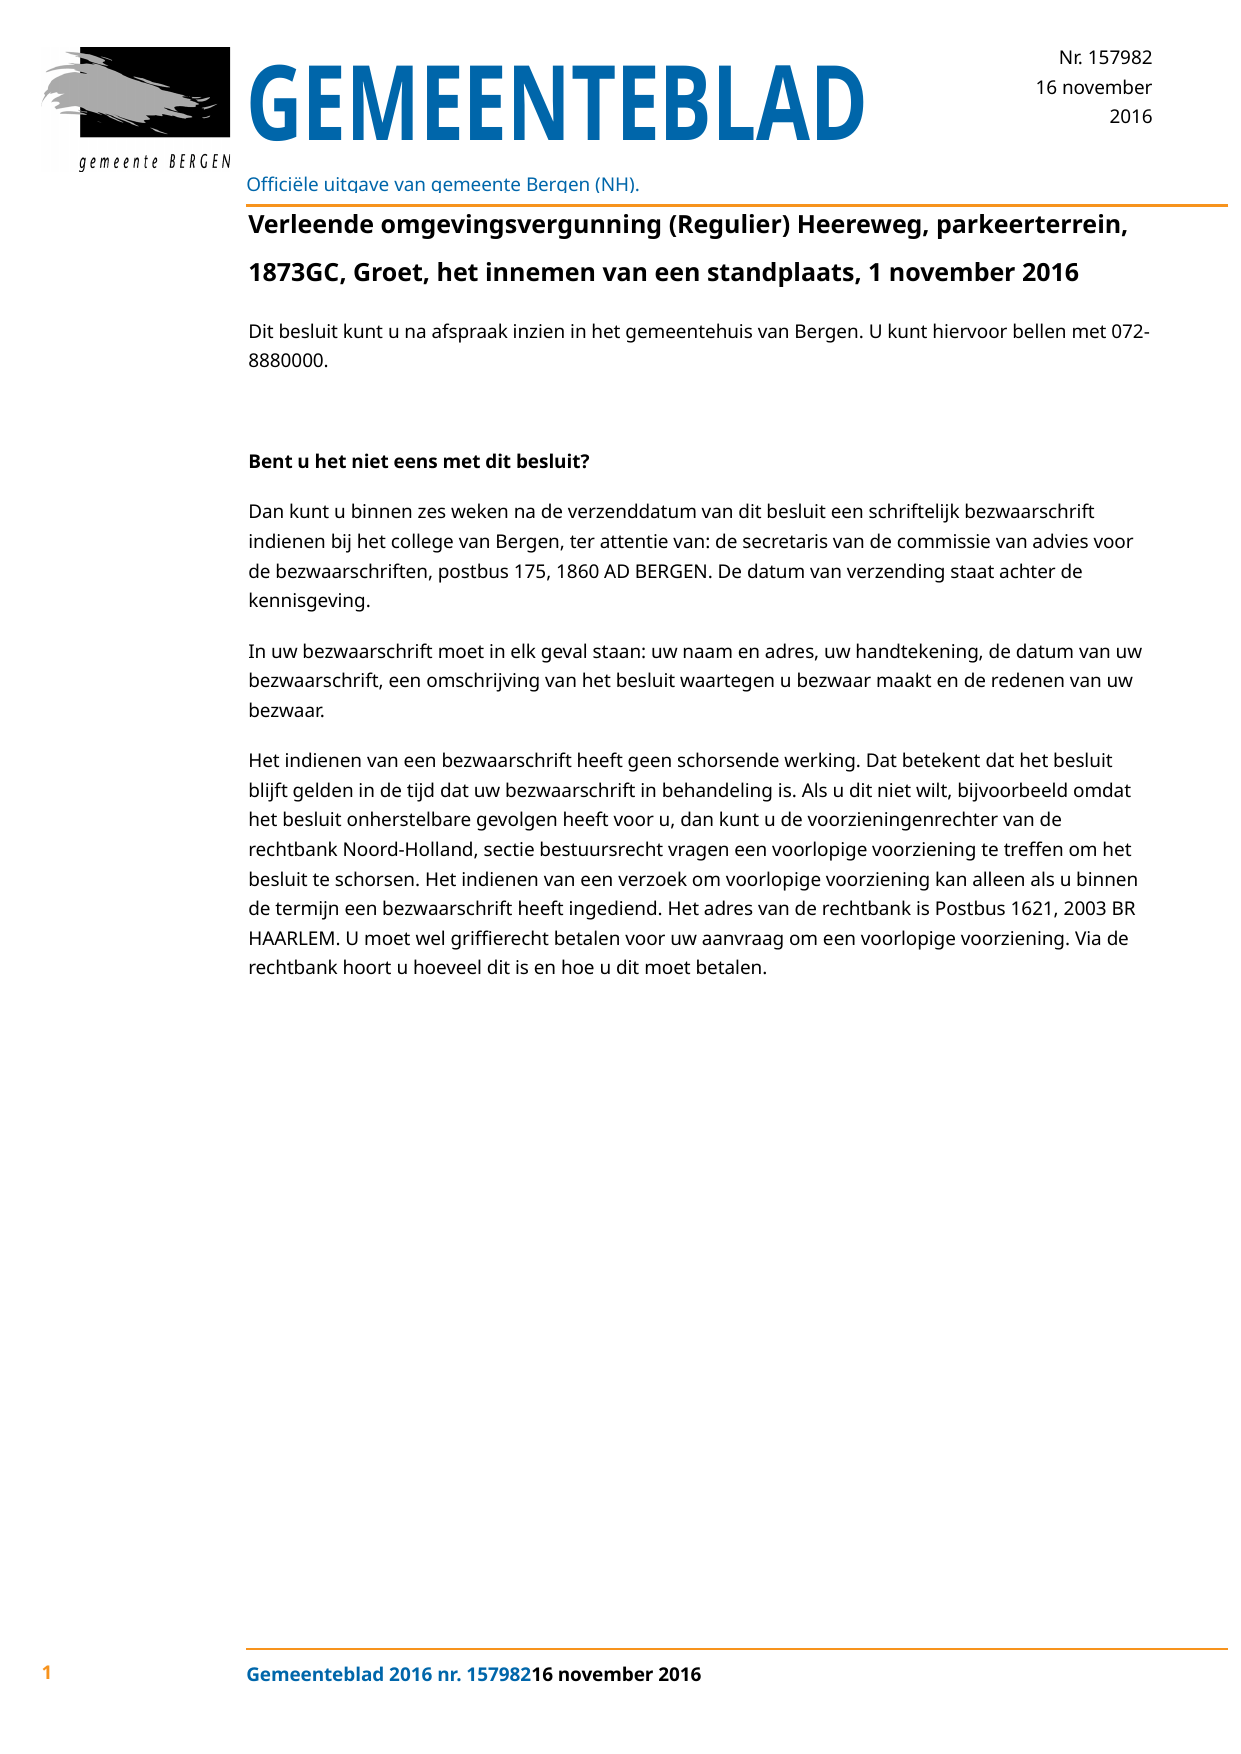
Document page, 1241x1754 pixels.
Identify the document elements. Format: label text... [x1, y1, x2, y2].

text Dit besluit kunt u na afspraak inzien in het gemeentehuis van Bergen. U kunt hiervoor bellen met 072-8880000. [248, 318, 1152, 373]
picture [41, 47, 231, 172]
text Bent u het niet eens met dit besluit? [248, 448, 1152, 474]
text Verleende omgevingsvergunning (Regulier) Heereweg, parkeerterrein, 1873GC, Groet, het innemen van een standplaats, 1 november 2016 [248, 207, 1152, 288]
text In uw bezwaarschrift moet in elk geval staan: uw naam en adres, uw handtekening, de datum van uw bezwaarschrift, een omschrijving van het besluit waartegen u bezwaar maakt en de redenen van uw bezwaar. [248, 638, 1152, 723]
text Dan kunt u binnen zes weken na de verzenddatum van dit besluit een schriftelijk bezwaarschrift indienen bij het college van Bergen, ter attentie van: de secretaris van de commissie van advies voor de bezwaarschriften, postbus 175, 1860 AD BERGEN. De datum van verzending staat achter de kennisgeving. [248, 499, 1152, 613]
text Het indienen van een bezwaarschrift heeft geen schorsende werking. Dat betekent dat het besluit blijft gelden in de tijd dat uw bezwaarschrift in behandeling is. Als u dit niet wilt, bijvoorbeeld omdat het besluit onherstelbare gevolgen heeft voor u, dan kunt u de voorzieningenrechter van de rechtbank Noord-Holland, sectie bestuursrecht vragen een voorlopige voorziening te treffen om het besluit te schorsen. Het indienen van een verzoek om voorlopige voorziening kan alleen als u binnen de termijn een bezwaarschrift heeft ingediend. Het adres van de rechtbank is Postbus 1621, 2003 BR HAARLEM. U moet wel griffierecht betalen voor uw aanvraag om een voorlopige voorziening. Via de rechtbank hoort u hoeveel dit is en hoe u dit moet betalen. [248, 747, 1152, 980]
